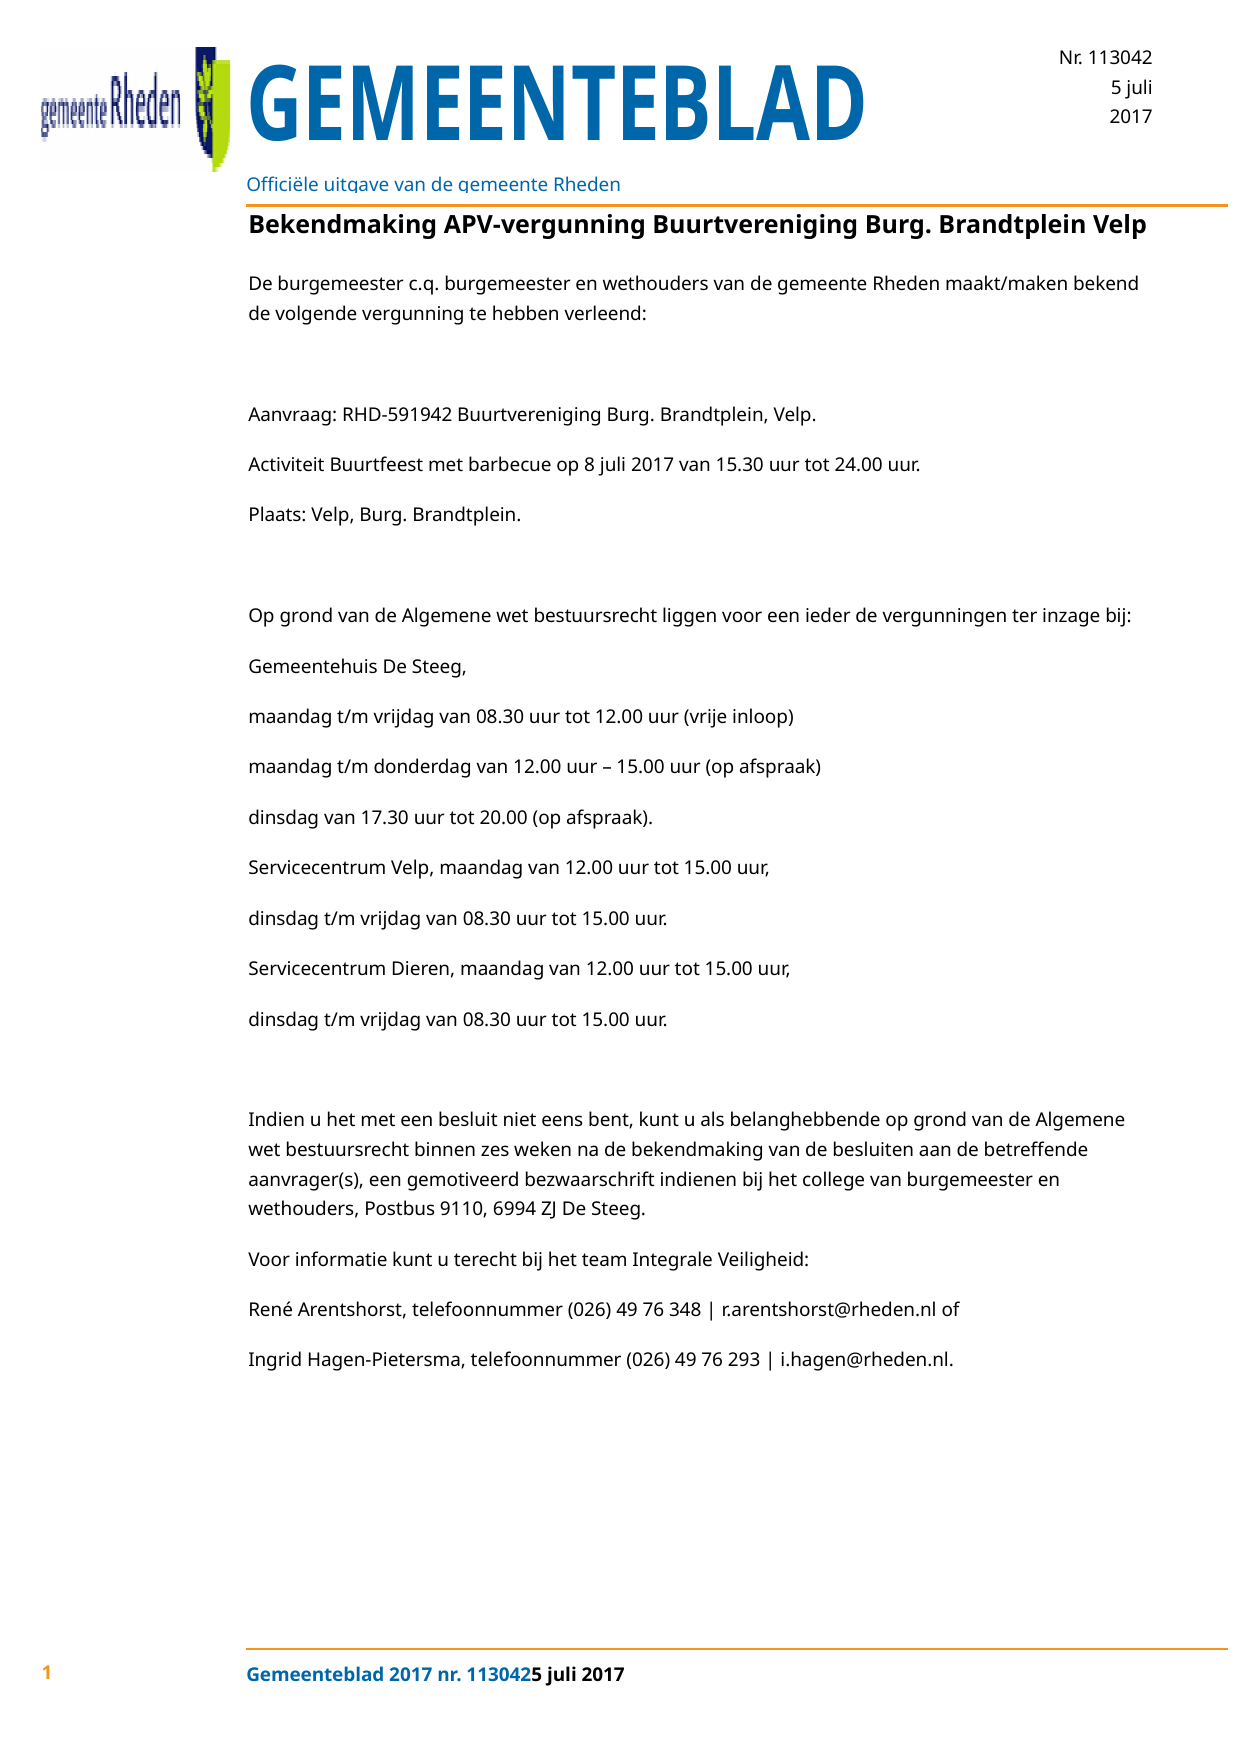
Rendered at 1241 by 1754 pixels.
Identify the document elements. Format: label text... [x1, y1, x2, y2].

text Bekendmaking APV-vergunning Buurtvereniging Burg. Brandtplein Velp [248, 207, 1152, 241]
text Op grond van de Algemene wet bestuursrecht liggen voor een ieder de vergunningen ter inzage bij: [248, 602, 1152, 628]
text dinsdag t/m vrijdag van 08.30 uur tot 15.00 uur. [248, 905, 1152, 931]
text Indien u het met een besluit niet eens bent, kunt u als belanghebbende op grond van de Algemene wet bestuursrecht binnen zes weken na de bekendmaking van de besluiten aan de betreffende aanvrager(s), een gemotiveerd bezwaarschrift indienen bij het college van burgemeester en wethouders, Postbus 9110, 6994 ZJ De Steeg. [248, 1107, 1152, 1221]
text Servicecentrum Velp, maandag van 12.00 uur tot 15.00 uur, [248, 854, 1152, 880]
text Aanvraag: RHD-591942 Buurtvereniging Burg. Brandtplein, Velp. [248, 401, 1152, 426]
text Servicecentrum Dieren, maandag van 12.00 uur tot 15.00 uur, [248, 955, 1152, 981]
text Gemeentehuis De Steeg, [248, 653, 1152, 678]
text Activiteit Buurtfeest met barbecue op 8 juli 2017 van 15.30 uur tot 24.00 uur. [248, 451, 1152, 477]
picture [41, 47, 231, 172]
text maandag t/m donderdag van 12.00 uur – 15.00 uur (op afspraak) [248, 754, 1152, 779]
text Plaats: Velp, Burg. Brandtplein. [248, 502, 1152, 527]
text maandag t/m vrijdag van 08.30 uur tot 12.00 uur (vrije inloop) [248, 703, 1152, 729]
text René Arentshorst, telefoonnummer (026) 49 76 348 | r.arentshorst@rheden.nl of [248, 1296, 1152, 1322]
text Ingrid Hagen-Pietersma, telefoonnummer (026) 49 76 293 | i.hagen@rheden.nl. [248, 1347, 1152, 1372]
text De burgemeester c.q. burgemeester en wethouders van de gemeente Rheden maakt/maken bekend de volgende vergunning te hebben verleend: [248, 270, 1152, 326]
text Voor informatie kunt u terecht bij het team Integrale Veiligheid: [248, 1246, 1152, 1271]
text dinsdag t/m vrijdag van 08.30 uur tot 15.00 uur. [248, 1006, 1152, 1031]
text dinsdag van 17.30 uur tot 20.00 (op afspraak). [248, 804, 1152, 830]
